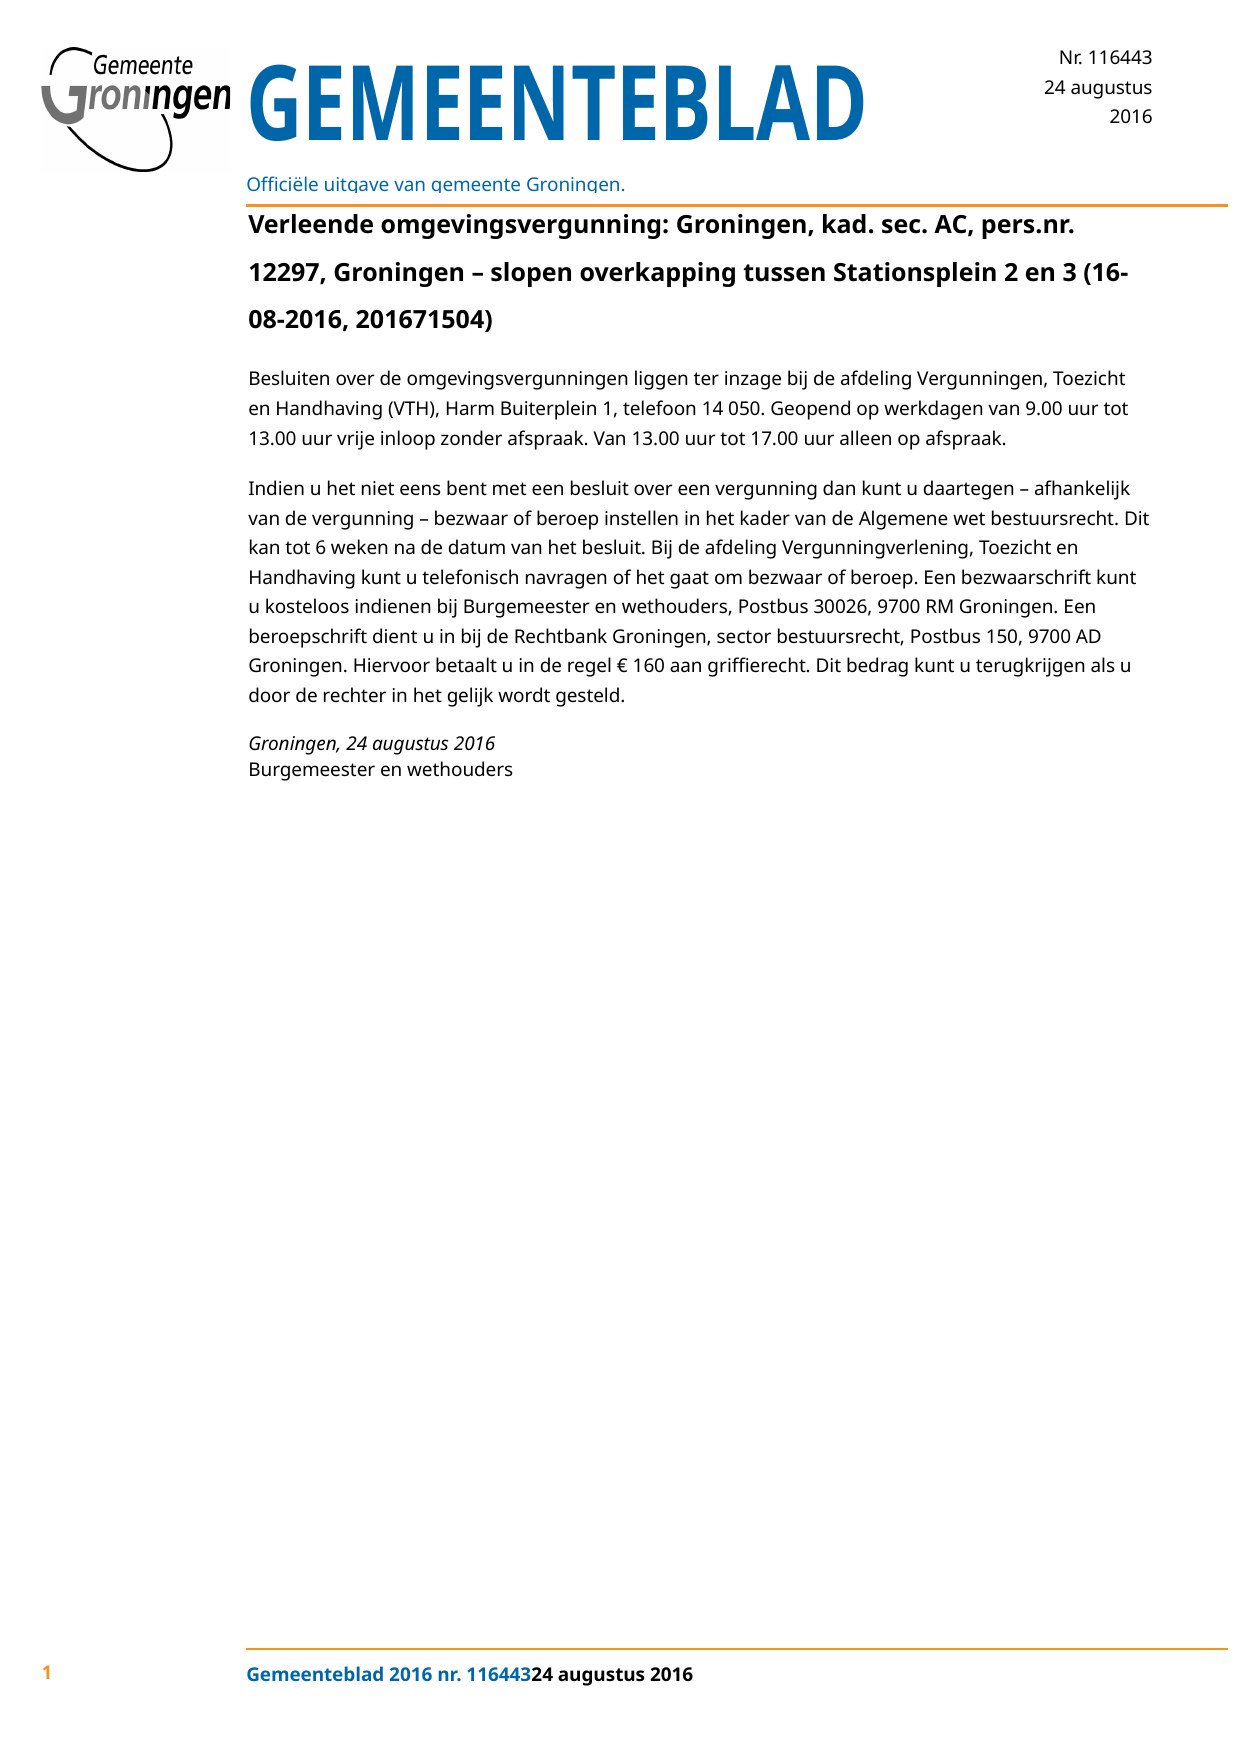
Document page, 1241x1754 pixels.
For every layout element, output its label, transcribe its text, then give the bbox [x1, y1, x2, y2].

text Indien u het niet eens bent met een besluit over een vergunning dan kunt u daartegen – afhankelijk van de vergunning – bezwaar of beroep instellen in het kader van de Algemene wet bestuursrecht. Dit kan tot 6 weken na de datum van het besluit. Bij de afdeling Vergunningverlening, Toezicht en Handhaving kunt u telefonisch navragen of het gaat om bezwaar of beroep. Een bezwaarschrift kunt u kosteloos indienen bij Burgemeester en wethouders, Postbus 30026, 9700 RM Groningen. Een beroepschrift dient u in bij de Rechtbank Groningen, sector bestuursrecht, Postbus 150, 9700 AD Groningen. Hiervoor betaalt u in de regel € 160 aan griffierecht. Dit bedrag kunt u terugkrijgen als u door de rechter in het gelijk wordt gesteld. [248, 475, 1152, 708]
text Besluiten over de omgevingsvergunningen liggen ter inzage bij de afdeling Vergunningen, Toezicht en Handhaving (VTH), Harm Buiterplein 1, telefoon 14 050. Geopend op werkdagen van 9.00 uur tot 13.00 uur vrije inloop zonder afspraak. Van 13.00 uur tot 17.00 uur alleen op afspraak. [248, 366, 1152, 450]
text Groningen, 24 augustus 2016 [248, 730, 1152, 756]
text Burgemeester en wethouders [248, 756, 1152, 781]
picture [41, 47, 231, 172]
text Verleende omgevingsvergunning: Groningen, kad. sec. AC, pers.nr. 12297, Groningen – slopen overkapping tussen Stationsplein 2 en 3 (16-08-2016, 201671504) [248, 207, 1152, 336]
